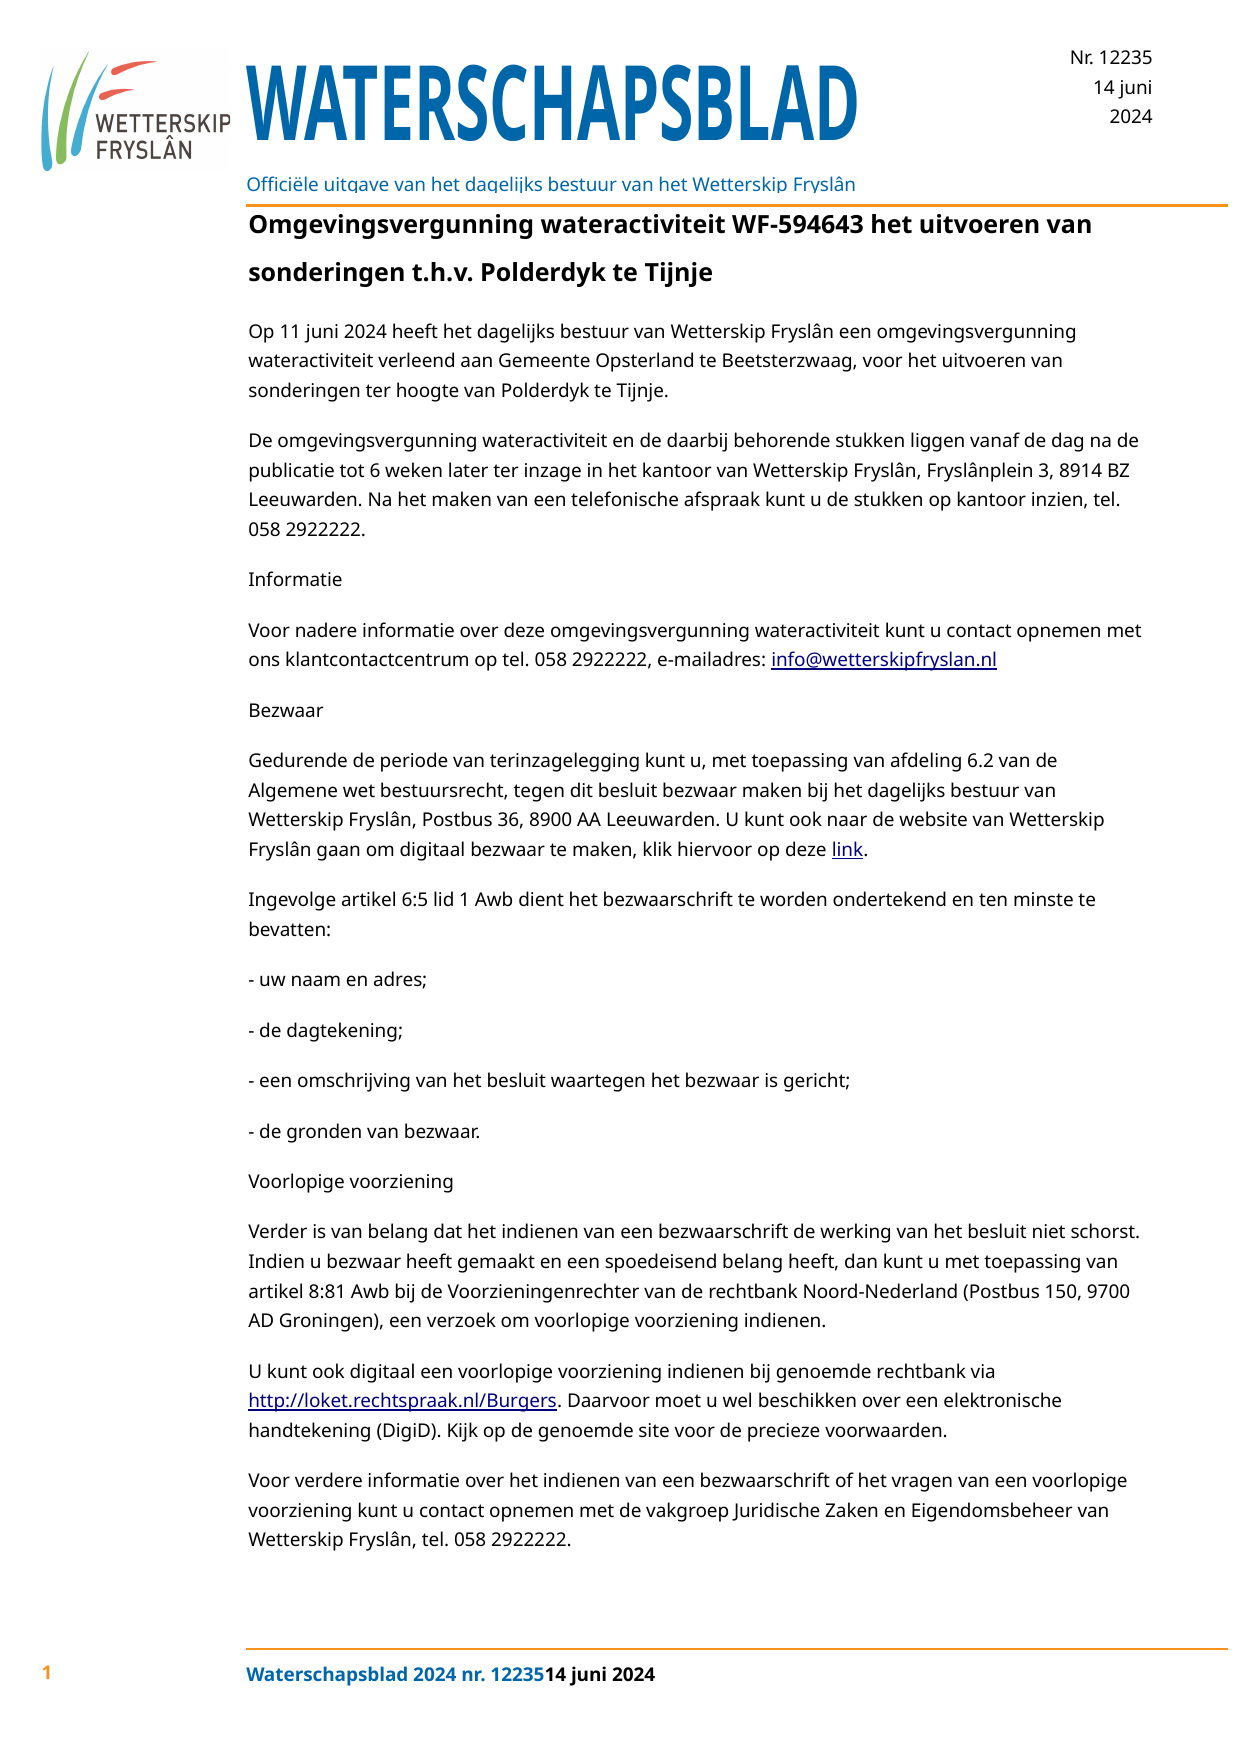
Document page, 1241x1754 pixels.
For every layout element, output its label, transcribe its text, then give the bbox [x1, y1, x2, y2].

text - uw naam en adres; [248, 967, 1152, 992]
text Informatie [248, 567, 1152, 592]
text U kunt ook digitaal een voorlopige voorziening indienen bij genoemde rechtbank via http://loket.rechtspraak.nl/Burgers. Daarvoor moet u wel beschikken over een elektronische handtekening (DigiD). Kijk op de genoemde site voor de precieze voorwaarden. [248, 1358, 1152, 1443]
text Bezwaar [248, 697, 1152, 723]
text Verder is van belang dat het indienen van een bezwaarschrift de werking van het besluit niet schorst. Indien u bezwaar heeft gemaakt en een spoedeisend belang heeft, dan kunt u met toepassing van artikel 8:81 Awb bij de Voorzieningenrechter van de rechtbank Noord-Nederland (Postbus 150, 9700 AD Groningen), een verzoek om voorlopige voorziening indienen. [248, 1219, 1152, 1333]
text Gedurende de periode van terinzagelegging kunt u, met toepassing van afdeling 6.2 van de Algemene wet bestuursrecht, tegen dit besluit bezwaar maken bij het dagelijks bestuur van Wetterskip Fryslân, Postbus 36, 8900 AA Leeuwarden. U kunt ook naar de website van Wetterskip Fryslân gaan om digitaal bezwaar te maken, klik hiervoor op deze link. [248, 747, 1152, 862]
text Voor nadere informatie over deze omgevingsvergunning wateractiviteit kunt u contact opnemen met ons klantcontactcentrum op tel. 058 2922222, e-mailadres: info@wetterskipfryslan.nl [248, 617, 1152, 672]
text Ingevolge artikel 6:5 lid 1 Awb dient het bezwaarschrift te worden ondertekend en ten minste te bevatten: [248, 887, 1152, 942]
text - de dagtekening; [248, 1017, 1152, 1043]
text Voorlopige voorziening [248, 1168, 1152, 1194]
text De omgevingsvergunning wateractiviteit en de daarbij behorende stukken liggen vanaf de dag na de publicatie tot 6 weken later ter inzage in het kantoor van Wetterskip Fryslân, Fryslânplein 3, 8914 BZ Leeuwarden. Na het maken van een telefonische afspraak kunt u de stukken op kantoor inzien, tel. 058 2922222. [248, 427, 1152, 542]
text - de gronden van bezwaar. [248, 1118, 1152, 1144]
text Voor verdere informatie over het indienen van een bezwaarschrift of het vragen van een voorlopige voorziening kunt u contact opnemen met de vakgroep Juridische Zaken en Eigendomsbeheer van Wetterskip Fryslân, tel. 058 2922222. [248, 1467, 1152, 1552]
text Op 11 juni 2024 heeft het dagelijks bestuur van Wetterskip Fryslân een omgevingsvergunning wateractiviteit verleend aan Gemeente Opsterland te Beetsterzwaag, voor het uitvoeren van sonderingen ter hoogte van Polderdyk te Tijnje. [248, 318, 1152, 403]
text - een omschrijving van het besluit waartegen het bezwaar is gericht; [248, 1067, 1152, 1093]
picture [41, 47, 231, 172]
text Omgevingsvergunning wateractiviteit WF-594643 het uitvoeren van sonderingen t.h.v. Polderdyk te Tijnje [248, 207, 1152, 288]
